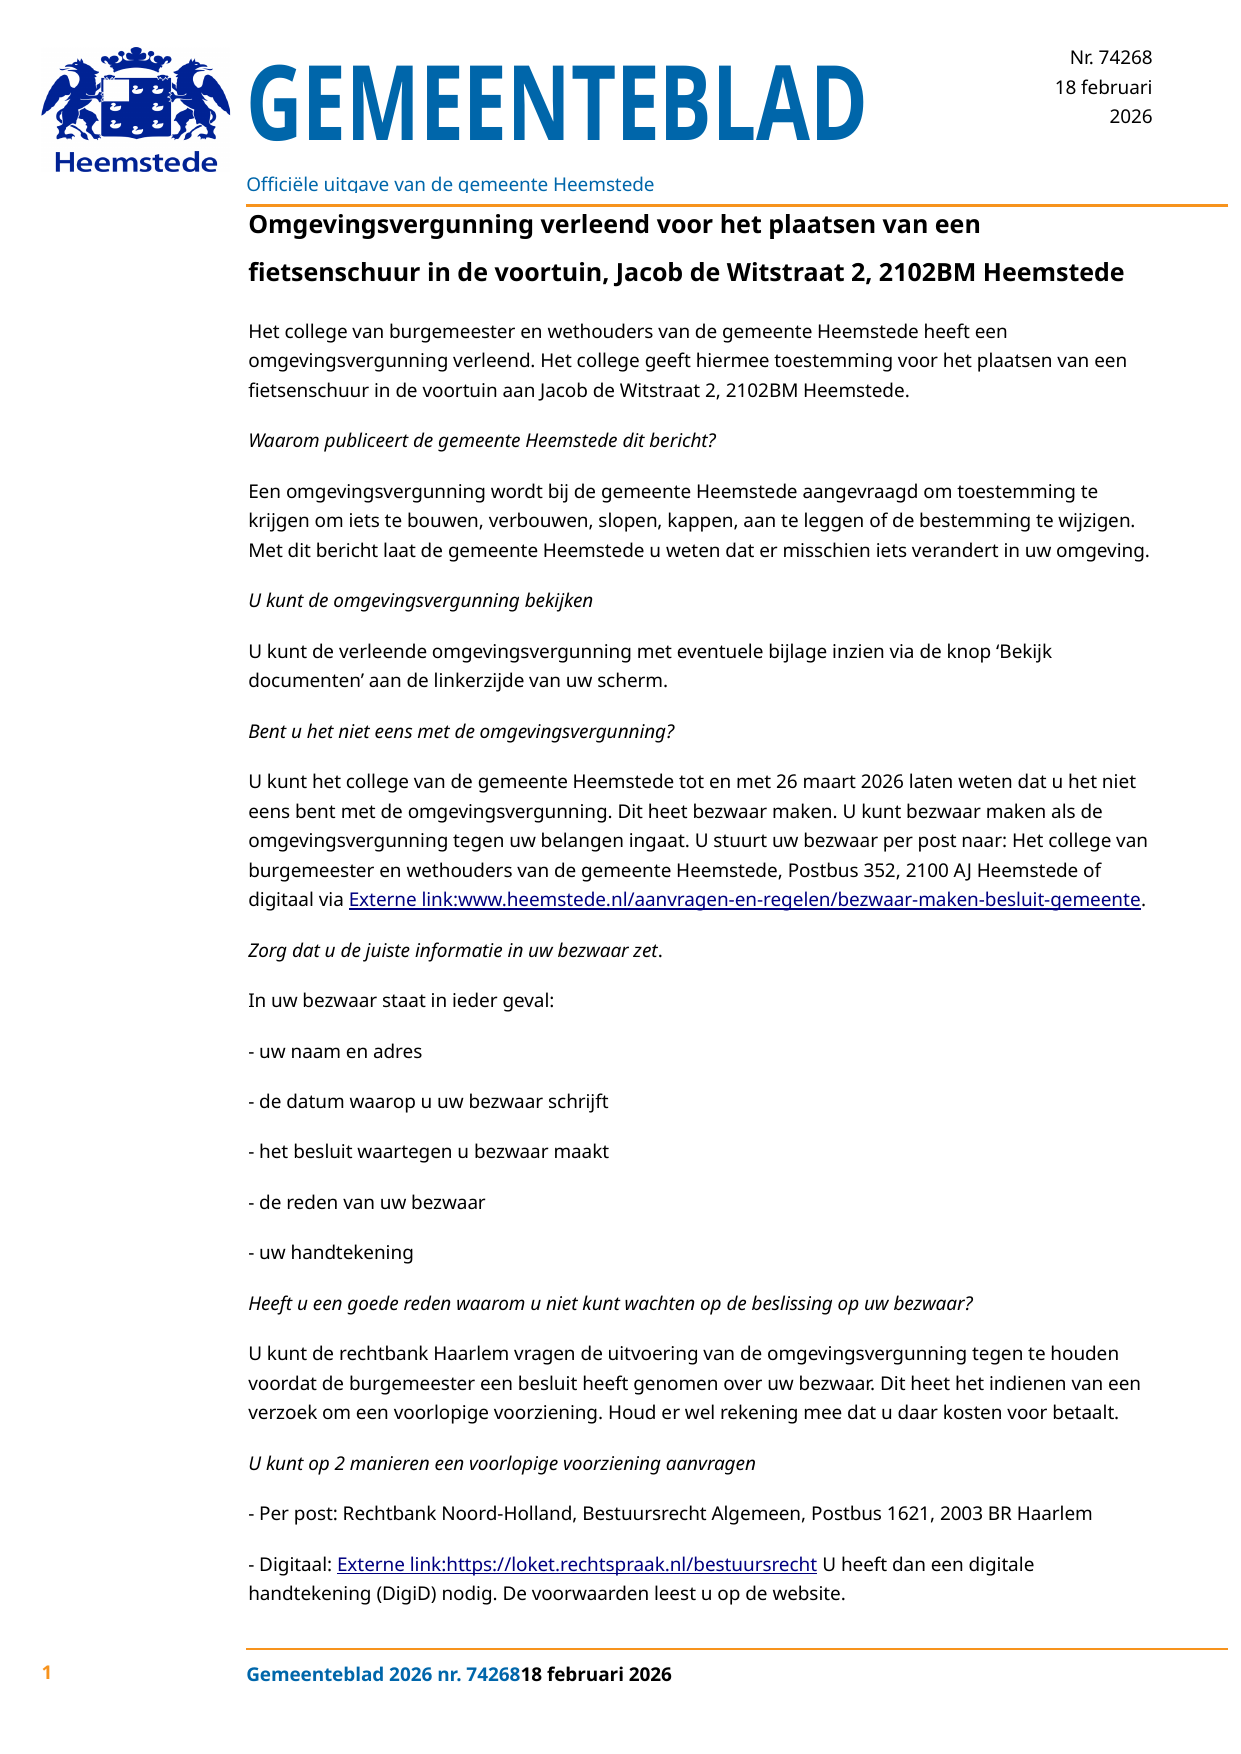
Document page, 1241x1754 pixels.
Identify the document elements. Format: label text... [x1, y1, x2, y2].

text - de reden van uw bezwaar [248, 1189, 1152, 1215]
text U kunt op 2 manieren een voorlopige voorziening aanvragen [248, 1450, 1152, 1476]
text U kunt het college van de gemeente Heemstede tot en met 26 maart 2026 laten weten dat u het niet eens bent met de omgevingsvergunning. Dit heet bezwaar maken. U kunt bezwaar maken als de omgevingsvergunning tegen uw belangen ingaat. U stuurt uw bezwaar per post naar: Het college van burgemeester en wethouders van de gemeente Heemstede, Postbus 352, 2100 AJ Heemstede of digitaal via Externe link:www.heemstede.nl/aanvragen-en-regelen/bezwaar-maken-besluit-gemeente. [248, 768, 1152, 912]
text - Per post: Rechtbank Noord-Holland, Bestuursrecht Algemeen, Postbus 1621, 2003 BR Haarlem [248, 1500, 1152, 1526]
text - Digitaal: Externe link:https://loket.rechtspraak.nl/bestuursrecht U heeft dan een digitale handtekening (DigiD) nodig. De voorwaarden leest u op de website. [248, 1551, 1152, 1606]
text - uw naam en adres [248, 1038, 1152, 1064]
text U kunt de verleende omgevingsvergunning met eventuele bijlage inzien via de knop ‘Bekijk documenten’ aan de linkerzijde van uw scherm. [248, 638, 1152, 693]
text U kunt de rechtbank Haarlem vragen de uitvoering van de omgevingsvergunning tegen te houden voordat de burgemeester een besluit heeft genomen over uw bezwaar. Dit heet het indienen van een verzoek om een voorlopige voorziening. Houd er wel rekening mee dat u daar kosten voor betaalt. [248, 1340, 1152, 1425]
text Zorg dat u de juiste informatie in uw bezwaar zet. [248, 937, 1152, 963]
text - het besluit waartegen u bezwaar maakt [248, 1139, 1152, 1164]
text Waarom publiceert de gemeente Heemstede dit bericht? [248, 427, 1152, 453]
text Een omgevingsvergunning wordt bij de gemeente Heemstede aangevraagd om toestemming te krijgen om iets te bouwen, verbouwen, slopen, kappen, aan te leggen of de bestemming te wijzigen. Met dit bericht laat de gemeente Heemstede u weten dat er misschien iets verandert in uw omgeving. [248, 478, 1152, 563]
text In uw bezwaar staat in ieder geval: [248, 987, 1152, 1013]
picture [41, 47, 231, 172]
text - de datum waarop u uw bezwaar schrijft [248, 1088, 1152, 1114]
text Bent u het niet eens met de omgevingsvergunning? [248, 718, 1152, 744]
text Heeft u een goede reden waarom u niet kunt wachten op de beslissing op uw bezwaar? [248, 1290, 1152, 1316]
text Omgevingsvergunning verleend voor het plaatsen van een fietsenschuur in de voortuin, Jacob de Witstraat 2, 2102BM Heemstede [248, 207, 1152, 288]
text - uw handtekening [248, 1239, 1152, 1265]
text Het college van burgemeester en wethouders van de gemeente Heemstede heeft een omgevingsvergunning verleend. Het college geeft hiermee toestemming voor het plaatsen van een fietsenschuur in de voortuin aan Jacob de Witstraat 2, 2102BM Heemstede. [248, 318, 1152, 403]
text U kunt de omgevingsvergunning bekijken [248, 587, 1152, 613]
